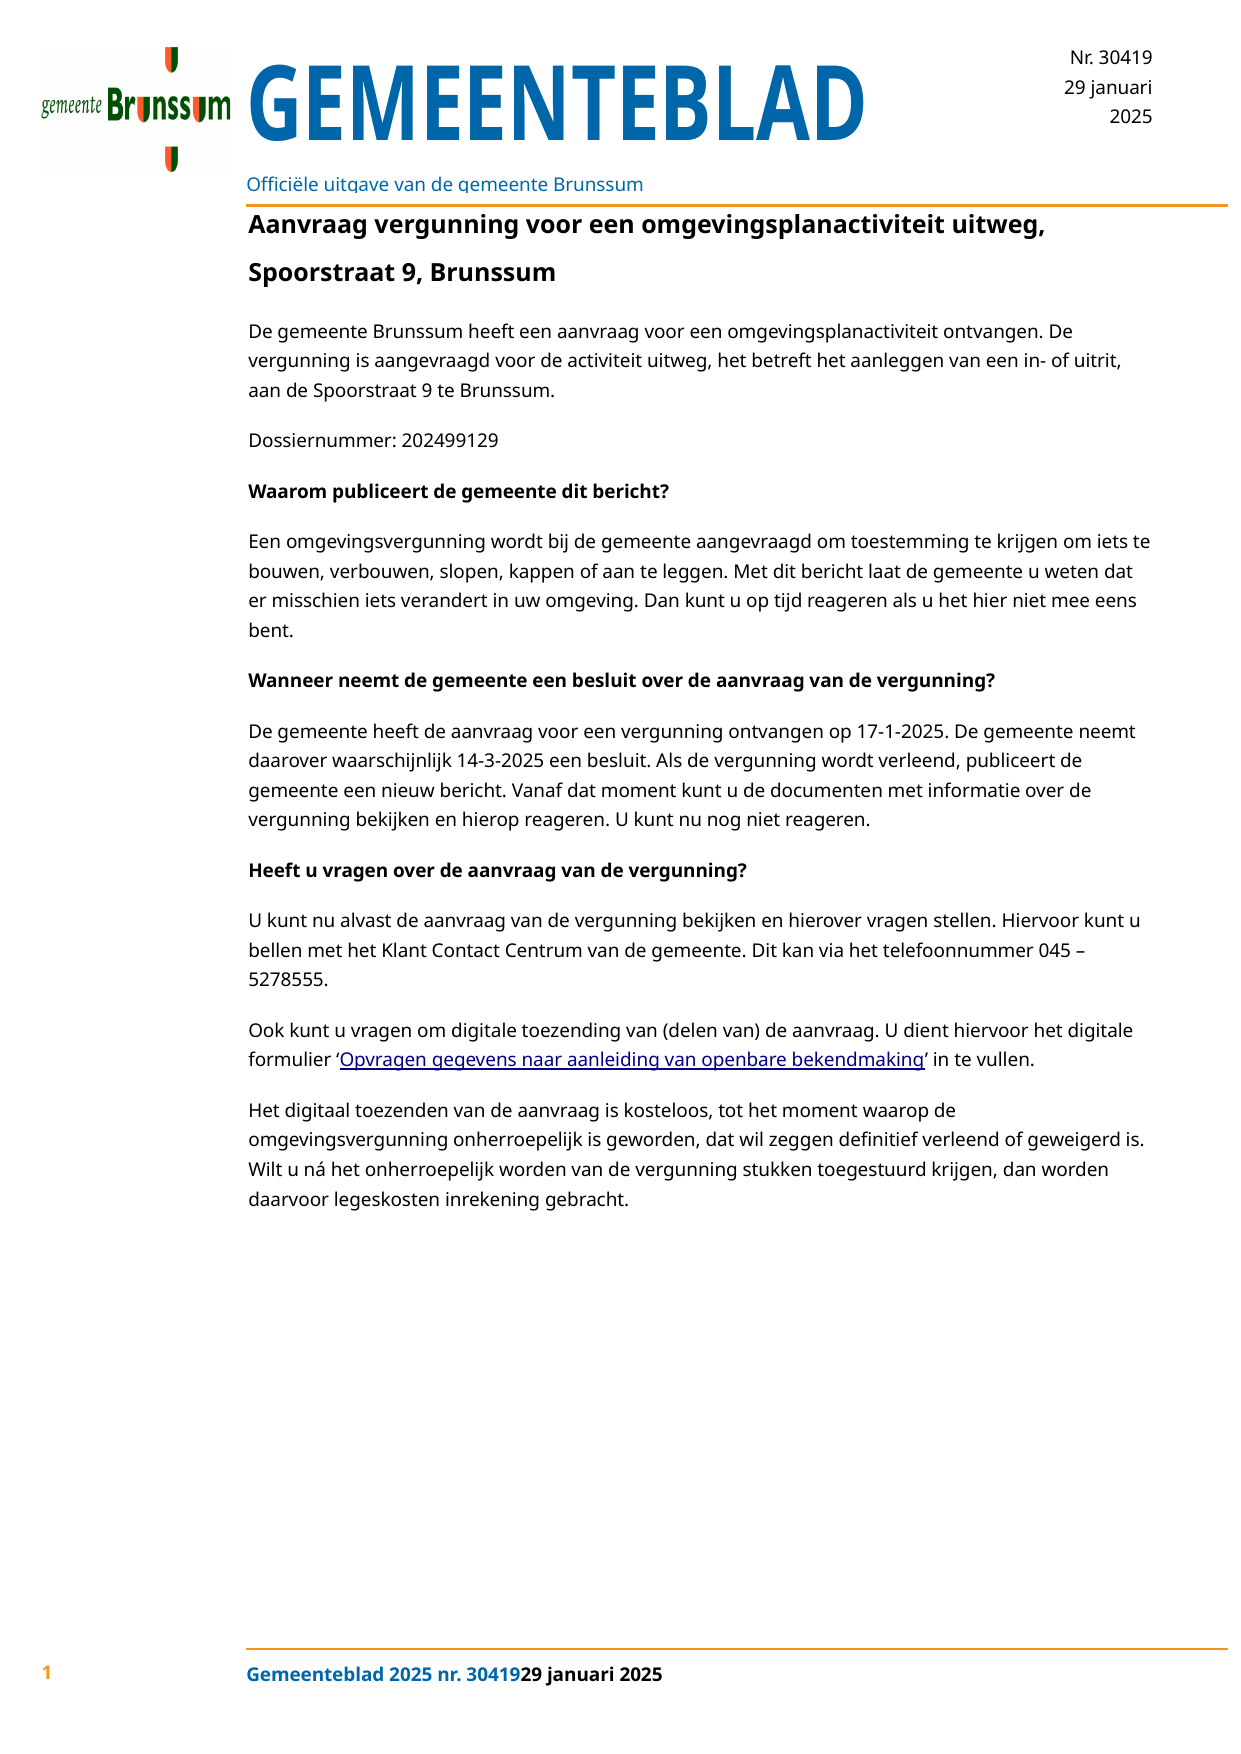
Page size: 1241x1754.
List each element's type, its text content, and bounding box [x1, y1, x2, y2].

text Waarom publiceert de gemeente dit bericht? [248, 478, 1152, 504]
text De gemeente heeft de aanvraag voor een vergunning ontvangen op 17-1-2025. De gemeente neemt daarover waarschijnlijk 14-3-2025 een besluit. Als de vergunning wordt verleend, publiceert de gemeente een nieuw bericht. Vanaf dat moment kunt u de documenten met informatie over de vergunning bekijken en hierop reageren. U kunt nu nog niet reageren. [248, 718, 1152, 832]
text Het digitaal toezenden van de aanvraag is kosteloos, tot het moment waarop de omgevingsvergunning onherroepelijk is geworden, dat wil zeggen definitief verleend of geweigerd is. Wilt u ná het onherroepelijk worden van de vergunning stukken toegestuurd krijgen, dan worden daarvoor legeskosten inrekening gebracht. [248, 1097, 1152, 1212]
text U kunt nu alvast de aanvraag van de vergunning bekijken en hierover vragen stellen. Hiervoor kunt u bellen met het Klant Contact Centrum van de gemeente. Dit kan via het telefoonnummer 045 – 5278555. [248, 907, 1152, 992]
text Wanneer neemt de gemeente een besluit over de aanvraag van de vergunning? [248, 667, 1152, 693]
text Ook kunt u vragen om digitale toezending van (delen van) de aanvraag. U dient hiervoor het digitale formulier ‘Opvragen gegevens naar aanleiding van openbare bekendmaking’ in te vullen. [248, 1017, 1152, 1072]
text Dossiernummer: 202499129 [248, 427, 1152, 453]
text De gemeente Brunssum heeft een aanvraag voor een omgevingsplanactiviteit ontvangen. De vergunning is aangevraagd voor de activiteit uitweg, het betreft het aanleggen van een in- of uitrit, aan de Spoorstraat 9 te Brunssum. [248, 318, 1152, 403]
text Aanvraag vergunning voor een omgevingsplanactiviteit uitweg, Spoorstraat 9, Brunssum [248, 207, 1152, 288]
picture [41, 47, 231, 172]
text Heeft u vragen over de aanvraag van de vergunning? [248, 857, 1152, 883]
text Een omgevingsvergunning wordt bij de gemeente aangevraagd om toestemming te krijgen om iets te bouwen, verbouwen, slopen, kappen of aan te leggen. Met dit bericht laat de gemeente u weten dat er misschien iets verandert in uw omgeving. Dan kunt u op tijd reageren als u het hier niet mee eens bent. [248, 528, 1152, 643]
